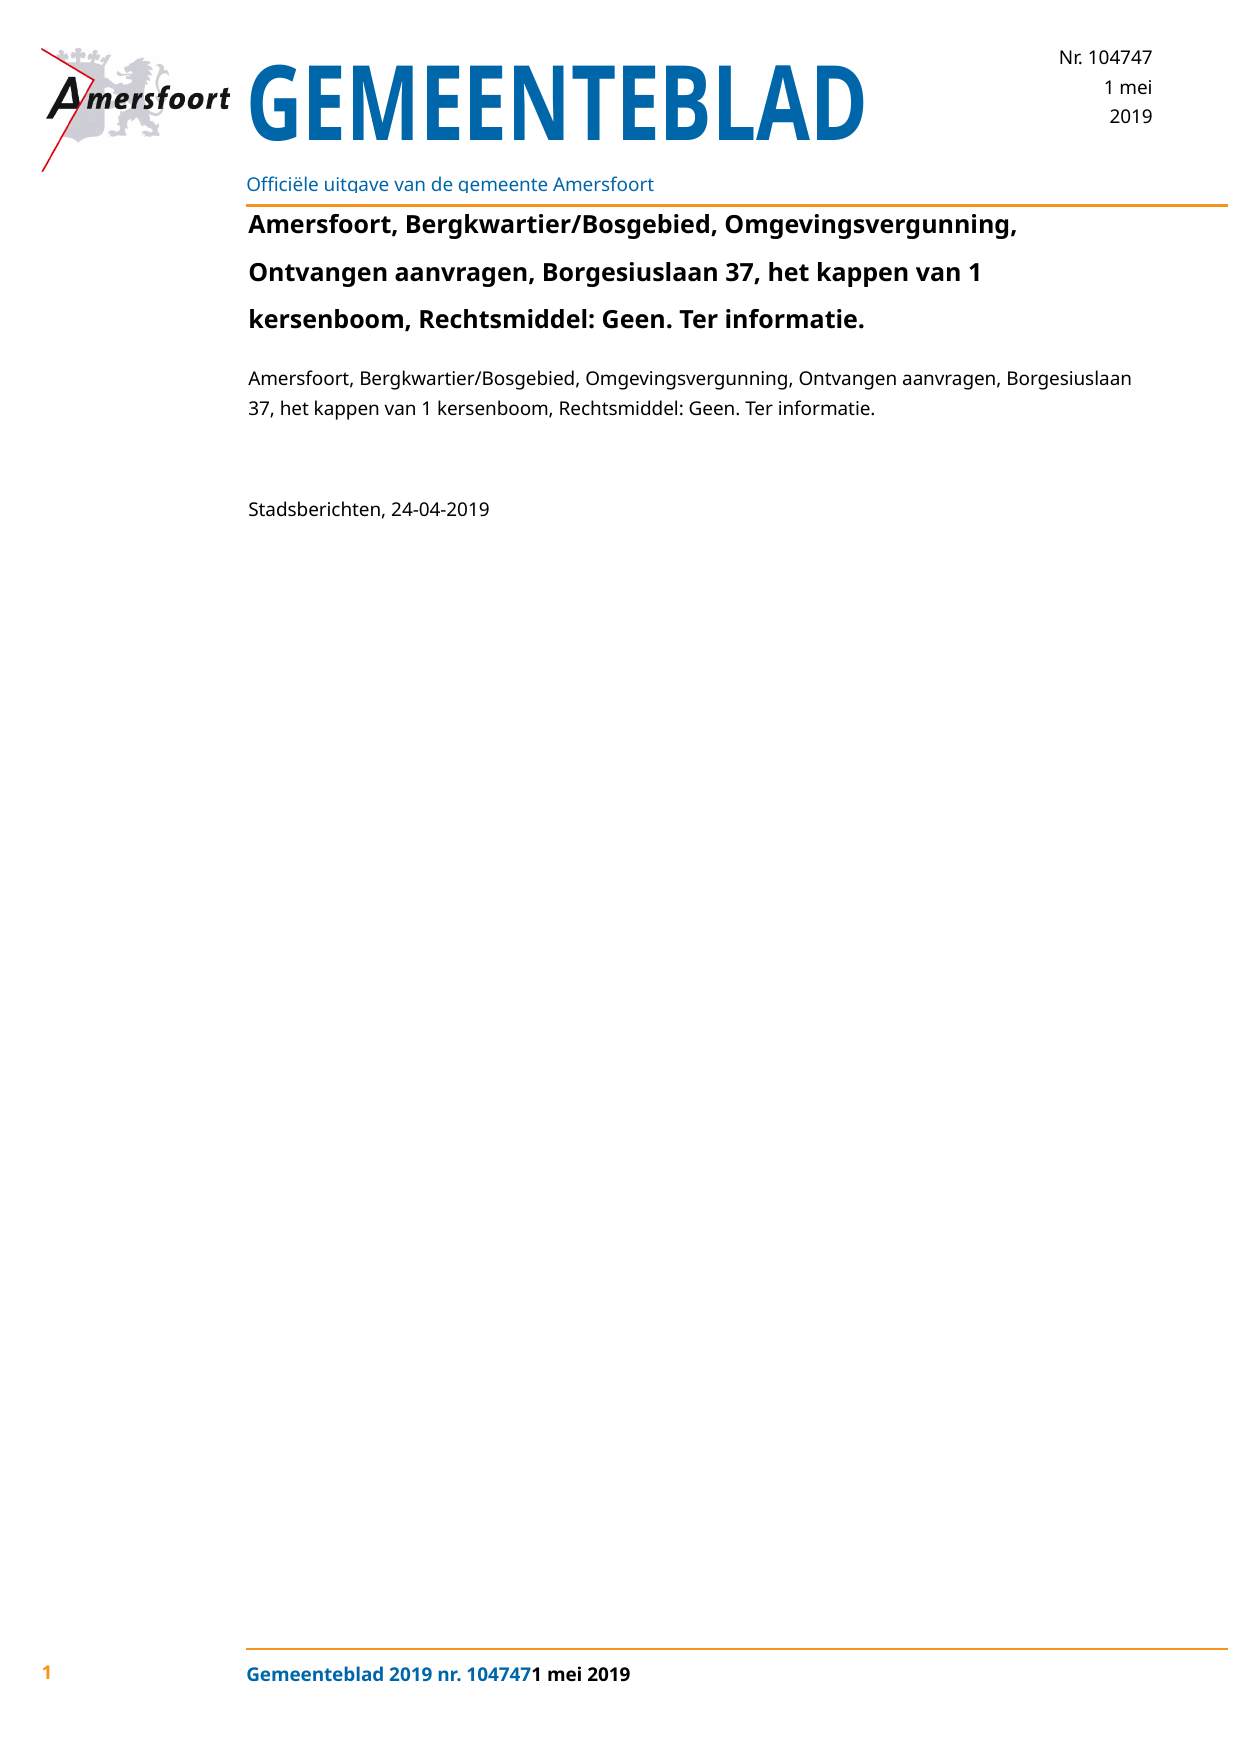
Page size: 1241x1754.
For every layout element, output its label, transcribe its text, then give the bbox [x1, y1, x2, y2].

text Amersfoort, Bergkwartier/Bosgebied, Omgevingsvergunning, Ontvangen aanvragen, Borgesiuslaan 37, het kappen van 1 kersenboom, Rechtsmiddel: Geen. Ter informatie. [248, 207, 1152, 336]
picture [41, 47, 231, 172]
text Amersfoort, Bergkwartier/Bosgebied, Omgevingsvergunning, Ontvangen aanvragen, Borgesiuslaan 37, het kappen van 1 kersenboom, Rechtsmiddel: Geen. Ter informatie. [248, 366, 1152, 421]
text Stadsberichten, 24-04-2019 [248, 496, 1152, 522]
